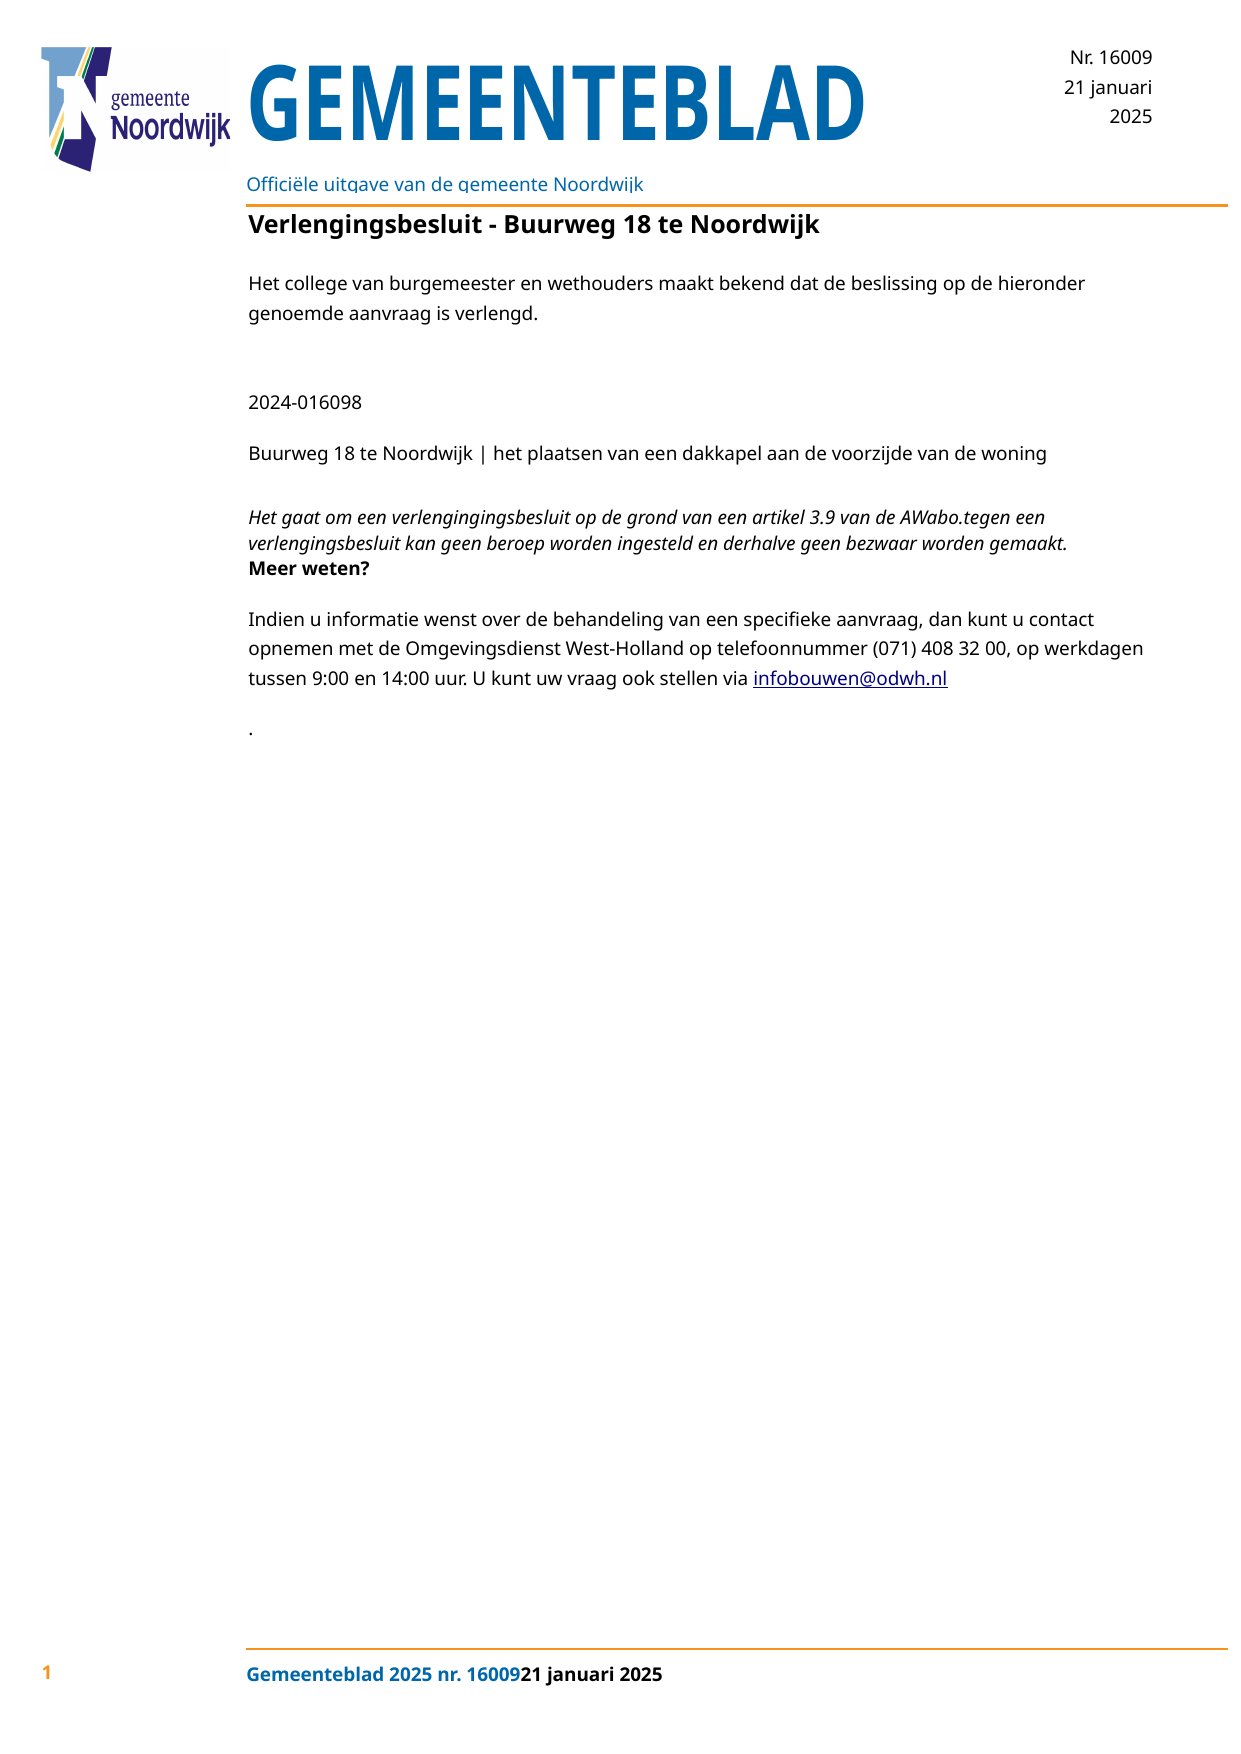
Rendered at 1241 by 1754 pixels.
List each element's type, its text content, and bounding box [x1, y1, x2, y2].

text Meer weten? [248, 555, 1152, 581]
text Indien u informatie wenst over de behandeling van een specifieke aanvraag, dan kunt u contact opnemen met de Omgevingsdienst West-Holland op telefoonnummer (071) 408 32 00, op werkdagen tussen 9:00 en 14:00 uur. U kunt uw vraag ook stellen via infobouwen@odwh.nl [248, 606, 1152, 691]
picture [41, 47, 231, 172]
text Het gaat om een verlengingingsbesluit op de grond van een artikel 3.9 van de AWabo.tegen een verlengingsbesluit kan geen beroep worden ingesteld en derhalve geen bezwaar worden gemaakt. [248, 504, 1152, 555]
text Verlengingsbesluit - Buurweg 18 te Noordwijk [248, 207, 1152, 241]
text . [248, 715, 1152, 741]
text Het college van burgemeester en wethouders maakt bekend dat de beslissing op de hieronder genoemde aanvraag is verlengd. [248, 270, 1152, 326]
text 2024-016098 [248, 389, 1152, 415]
text Buurweg 18 te Noordwijk | het plaatsen van een dakkapel aan de voorzijde van de woning [248, 440, 1152, 466]
